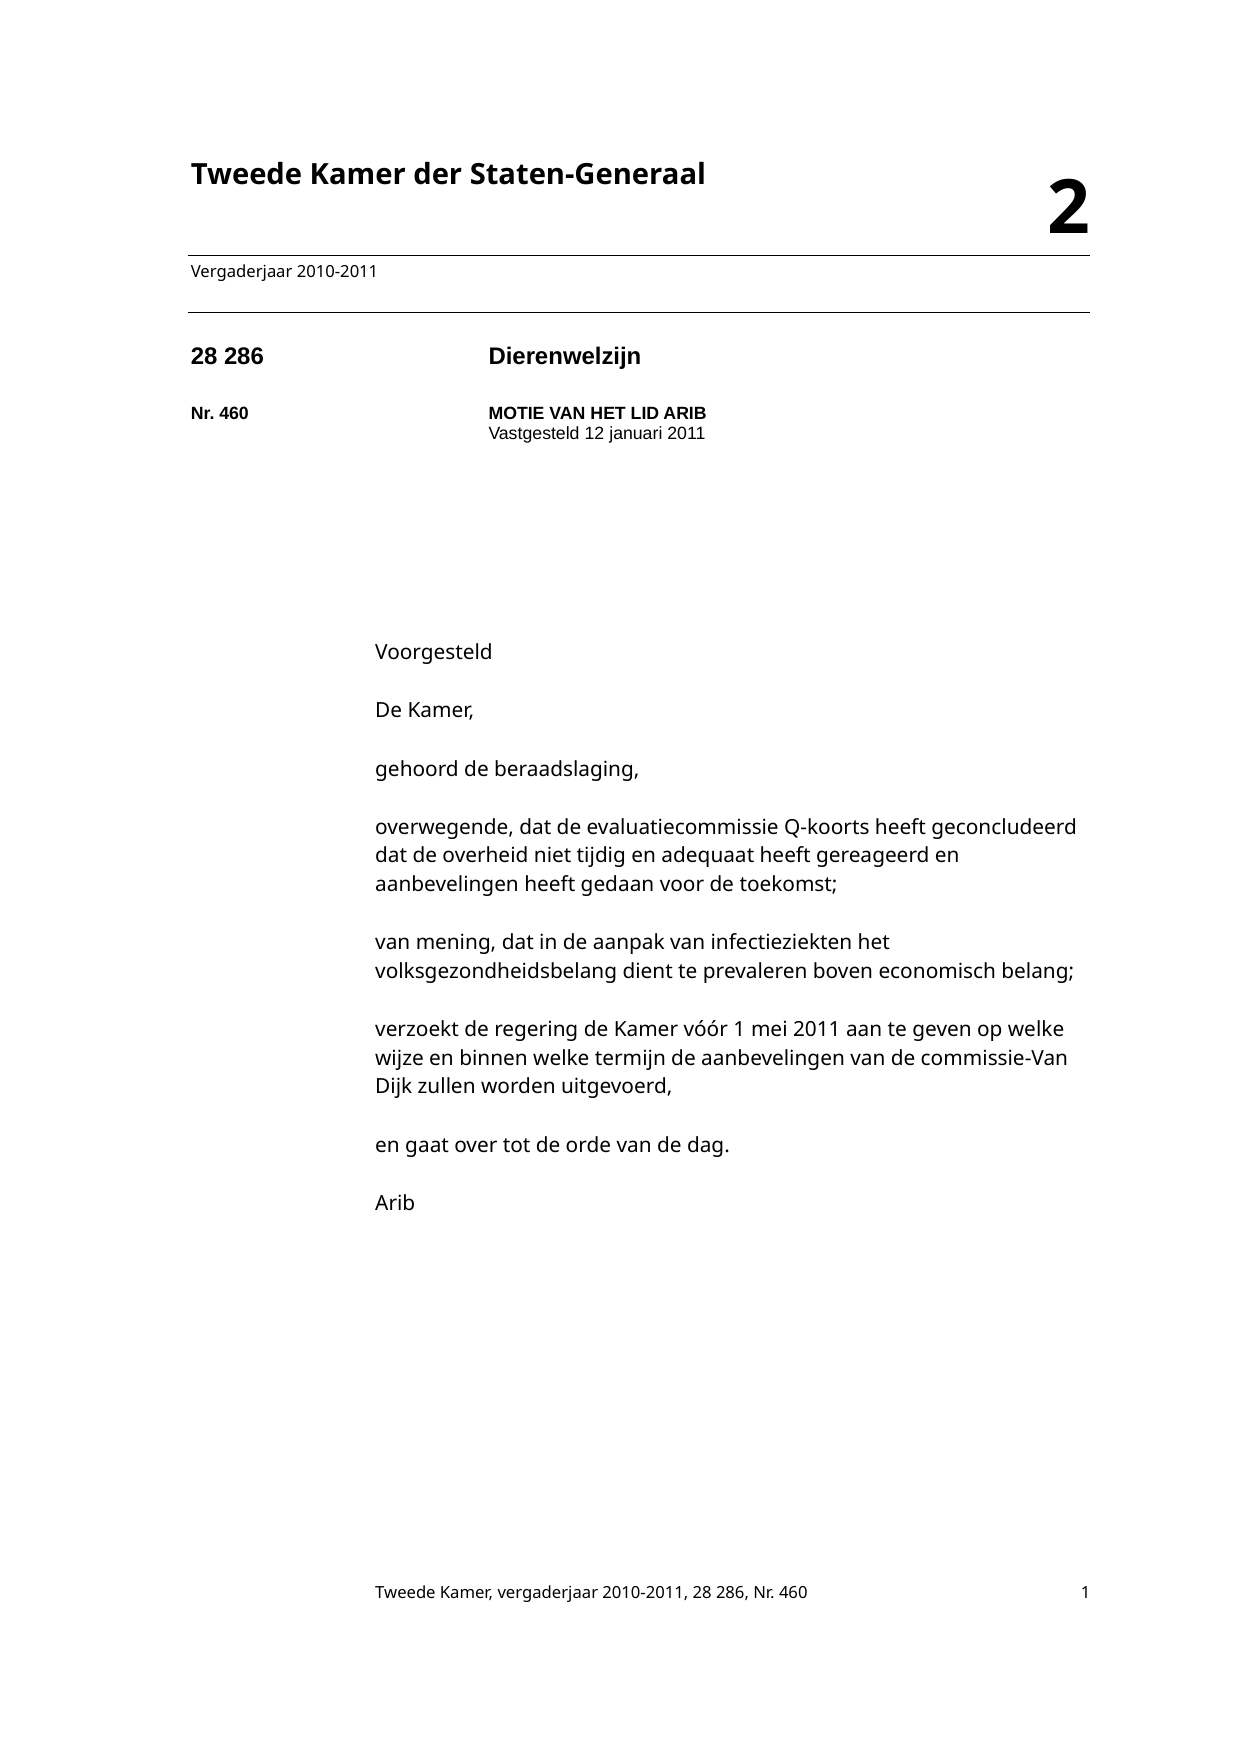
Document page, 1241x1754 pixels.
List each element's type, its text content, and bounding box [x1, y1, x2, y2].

table_cell Nr. 460 [188, 399, 485, 518]
table_cell MOTIE VAN HET LID ARIB Vastgesteld 12 januari 2011 [485, 399, 1090, 518]
table_header Tweede Kamer der Staten-Generaal [188, 150, 909, 255]
table_header 2 [910, 150, 1090, 255]
table_cell 28 286 [188, 339, 485, 399]
text van mening, dat in de aanpak van infectieziekten het volksgezondheidsbelang dient te prevaleren boven economisch belang; [375, 927, 1090, 984]
text overwegende, dat de evaluatiecommissie Q-koorts heeft geconcludeerd dat de overheid niet tijdig en adequaat heeft gereageerd en aanbevelingen heeft gedaan voor de toekomst; [375, 812, 1090, 897]
text verzoekt de regering de Kamer vóór 1 mei 2011 aan te geven op welke wijze en binnen welke termijn de aanbevelingen van de commissie-Van Dijk zullen worden uitgevoerd, [375, 1014, 1090, 1100]
text De Kamer, [375, 695, 1090, 724]
text Arib [375, 1188, 1090, 1217]
table_cell [485, 256, 1090, 312]
table_cell Dierenwelzijn [485, 339, 1090, 399]
table_cell [485, 313, 1090, 339]
text Voorgesteld [375, 637, 1090, 665]
table_cell [188, 313, 485, 339]
text gehoord de beraadslaging, [375, 754, 1090, 782]
text en gaat over tot de orde van de dag. [375, 1130, 1090, 1158]
table_cell Vergaderjaar 2010-2011 [188, 256, 485, 312]
